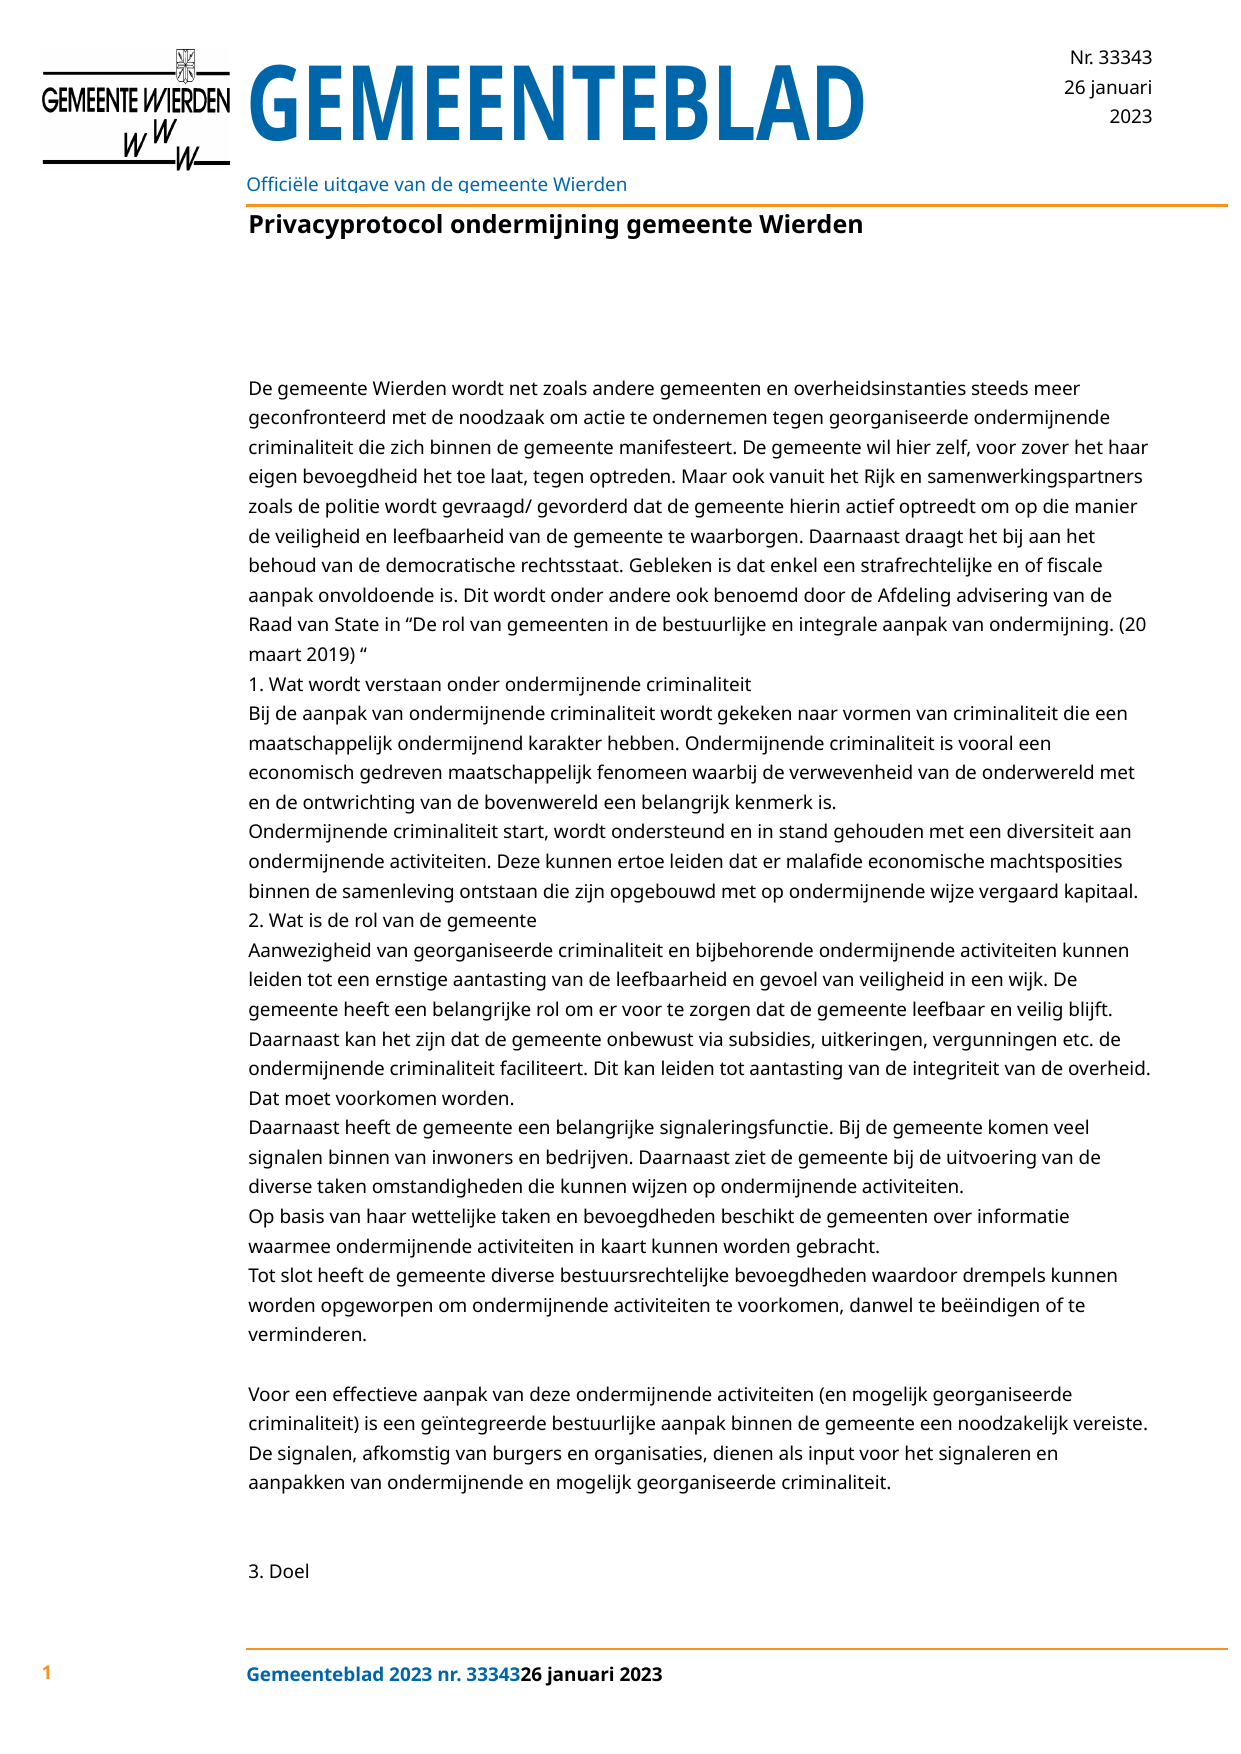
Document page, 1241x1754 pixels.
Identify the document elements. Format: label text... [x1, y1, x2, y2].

text 1. Wat wordt verstaan onder ondermijnende criminaliteit [248, 671, 1152, 696]
text Daarnaast heeft de gemeente een belangrijke signaleringsfunctie. Bij de gemeente komen veel signalen binnen van inwoners en bedrijven. Daarnaast ziet de gemeente bij de uitvoering van de diverse taken omstandigheden die kunnen wijzen op ondermijnende activiteiten. [248, 1114, 1152, 1199]
text Voor een effectieve aanpak van deze ondermijnende activiteiten (en mogelijk georganiseerde criminaliteit) is een geïntegreerde bestuurlijke aanpak binnen de gemeente een noodzakelijk vereiste. [248, 1381, 1152, 1436]
text De signalen, afkomstig van burgers en organisaties, dienen als input voor het signaleren en aanpakken van ondermijnende en mogelijk georganiseerde criminaliteit. [248, 1440, 1152, 1495]
text Privacyprotocol ondermijning gemeente Wierden [248, 207, 1152, 241]
text Op basis van haar wettelijke taken en bevoegdheden beschikt de gemeenten over informatie waarmee ondermijnende activiteiten in kaart kunnen worden gebracht. [248, 1203, 1152, 1258]
picture [41, 47, 231, 172]
text Tot slot heeft de gemeente diverse bestuursrechtelijke bevoegdheden waardoor drempels kunnen worden opgeworpen om ondermijnende activiteiten te voorkomen, danwel te beëindigen of te verminderen. [248, 1262, 1152, 1347]
text De gemeente Wierden wordt net zoals andere gemeenten en overheidsinstanties steeds meer geconfronteerd met de noodzaak om actie te ondernemen tegen georganiseerde ondermijnende criminaliteit die zich binnen de gemeente manifesteert. De gemeente wil hier zelf, voor zover het haar eigen bevoegdheid het toe laat, tegen optreden. Maar ook vanuit het Rijk en samenwerkingspartners zoals de politie wordt gevraagd/ gevorderd dat de gemeente hierin actief optreedt om op die manier de veiligheid en leefbaarheid van de gemeente te waarborgen. Daarnaast draagt het bij aan het behoud van de democratische rechtsstaat. Gebleken is dat enkel een strafrechtelijke en of fiscale aanpak onvoldoende is. Dit wordt onder andere ook benoemd door de Afdeling advisering van de Raad van State in “De rol van gemeenten in de bestuurlijke en integrale aanpak van ondermijning. (20 maart 2019) “ [248, 375, 1152, 667]
text 2. Wat is de rol van de gemeente [248, 907, 1152, 933]
text Aanwezigheid van georganiseerde criminaliteit en bijbehorende ondermijnende activiteiten kunnen leiden tot een ernstige aantasting van de leefbaarheid en gevoel van veiligheid in een wijk. De gemeente heeft een belangrijke rol om er voor te zorgen dat de gemeente leefbaar en veilig blijft. [248, 937, 1152, 1022]
text Bij de aanpak van ondermijnende criminaliteit wordt gekeken naar vormen van criminaliteit die een maatschappelijk ondermijnend karakter hebben. Ondermijnende criminaliteit is vooral een economisch gedreven maatschappelijk fenomeen waarbij de verwevenheid van de onderwereld met en de ontwrichting van de bovenwereld een belangrijk kenmerk is. [248, 700, 1152, 815]
text Ondermijnende criminaliteit start, wordt ondersteund en in stand gehouden met een diversiteit aan ondermijnende activiteiten. Deze kunnen ertoe leiden dat er malafide economische machtsposities binnen de samenleving ontstaan die zijn opgebouwd met op ondermijnende wijze vergaard kapitaal. [248, 819, 1152, 903]
text 3. Doel [248, 1558, 1152, 1584]
text Daarnaast kan het zijn dat de gemeente onbewust via subsidies, uitkeringen, vergunningen etc. de ondermijnende criminaliteit faciliteert. Dit kan leiden tot aantasting van de integriteit van de overheid. Dat moet voorkomen worden. [248, 1026, 1152, 1111]
